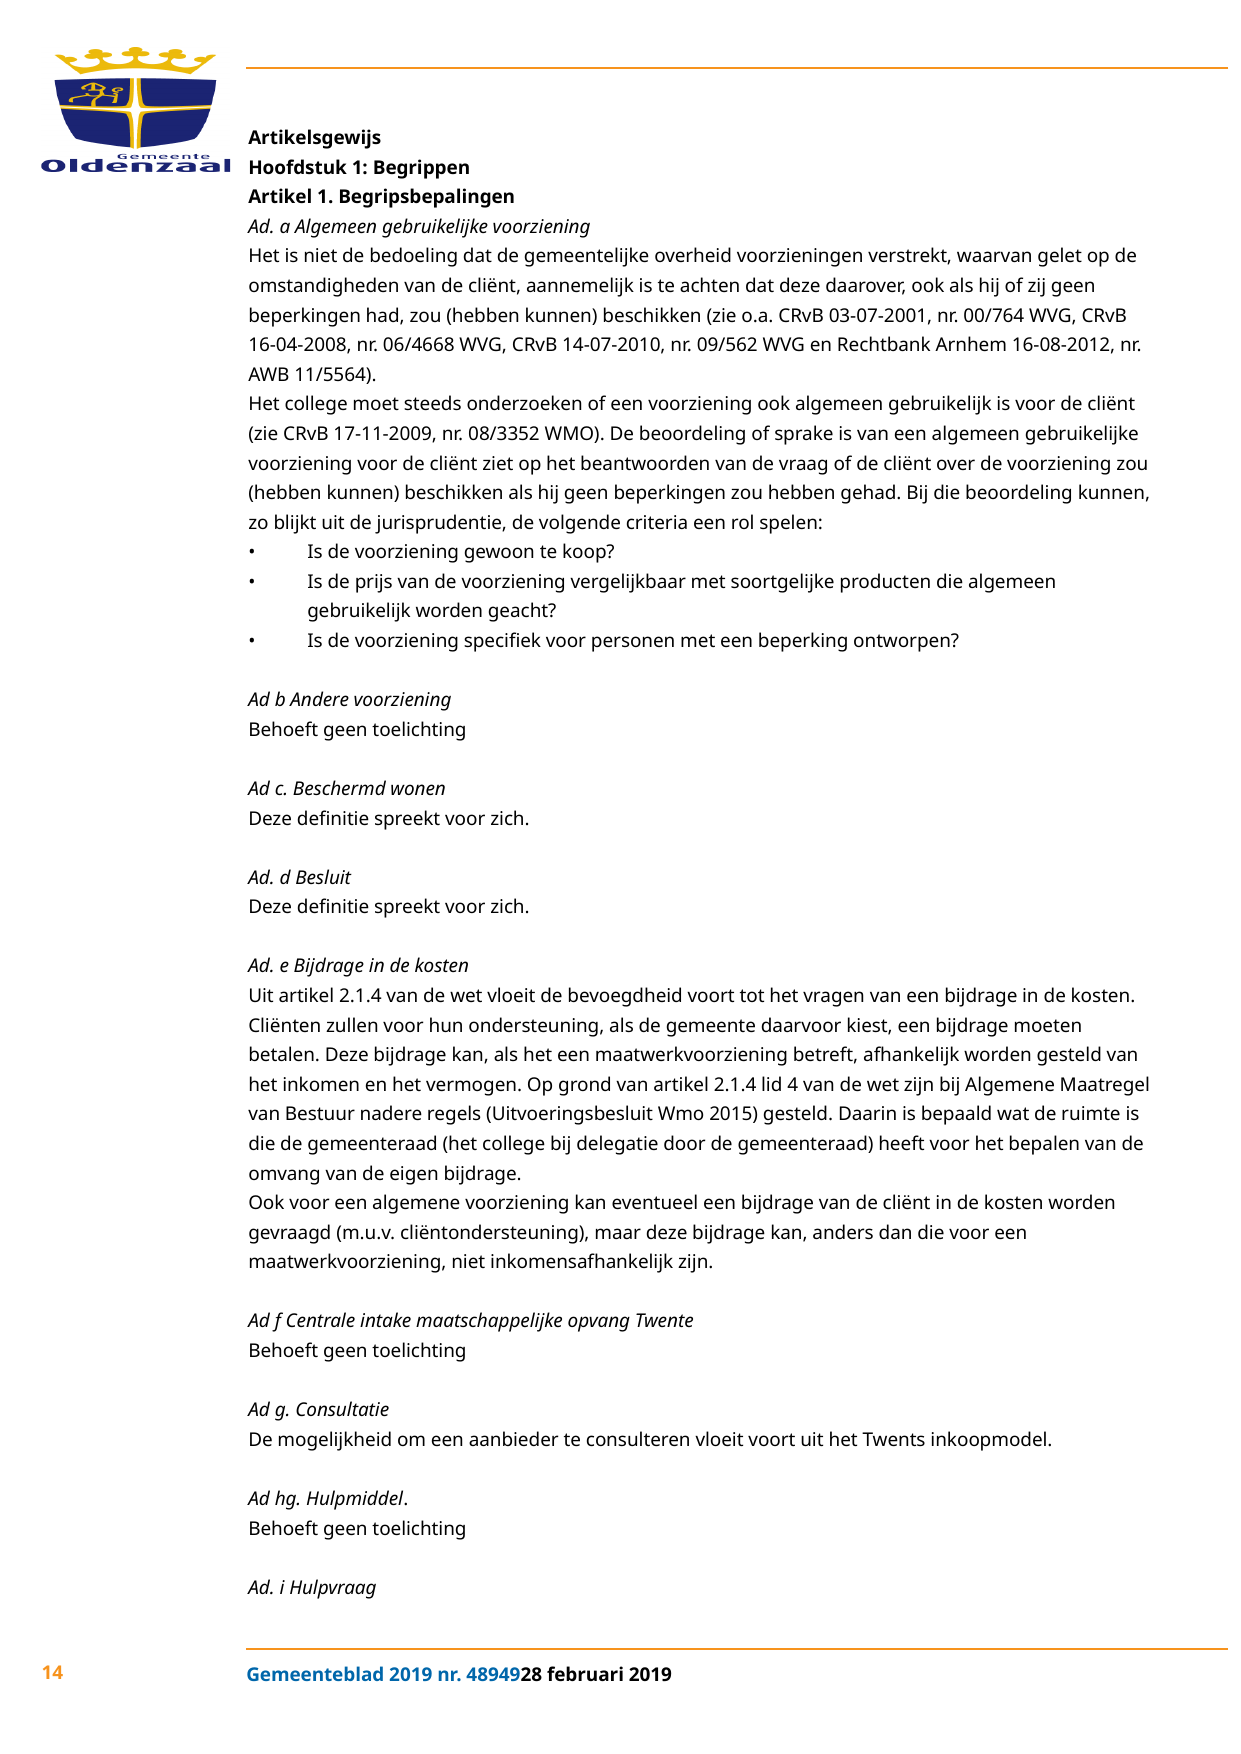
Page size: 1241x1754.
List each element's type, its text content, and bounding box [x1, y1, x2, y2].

text Behoeft geen toelichting [248, 716, 1152, 742]
text Ad f Centrale intake maatschappelijke opvang Twente [248, 1308, 1152, 1333]
text Ad. d Besluit [248, 864, 1152, 890]
text Ad. i Hulpvraag [248, 1574, 1152, 1600]
text Ook voor een algemene voorziening kan eventueel een bijdrage van de cliënt in de kosten worden gevraagd (m.u.v. cliëntondersteuning), maar deze bijdrage kan, anders dan die voor een maatwerkvoorziening, niet inkomensafhankelijk zijn. [248, 1189, 1152, 1274]
text Deze definitie spreekt voor zich. [248, 893, 1152, 919]
text Artikelsgewijs [248, 124, 1152, 150]
list Is de voorziening gewoon te koop? [248, 538, 1152, 564]
text Deze definitie spreekt voor zich. [248, 805, 1152, 831]
text Behoeft geen toelichting [248, 1337, 1152, 1363]
text Ad hg. Hulpmiddel. [248, 1485, 1152, 1511]
text Ad c. Beschermd wonen [248, 775, 1152, 801]
text Het college moet steeds onderzoeken of een voorziening ook algemeen gebruikelijk is voor de cliënt (zie CRvB 17-11-2009, nr. 08/3352 WMO). De beoordeling of sprake is van een algemeen gebruikelijke voorziening voor de cliënt ziet op het beantwoorden van de vraag of de cliënt over de voorziening zou (hebben kunnen) beschikken als hij geen beperkingen zou hebben gehad. Bij die beoordeling kunnen, zo blijkt uit de jurisprudentie, de volgende criteria een rol spelen: [248, 391, 1152, 535]
picture [41, 47, 231, 172]
text Het is niet de bedoeling dat de gemeentelijke overheid voorzieningen verstrekt, waarvan gelet op de omstandigheden van de cliënt, aannemelijk is te achten dat deze daarover, ook als hij of zij geen beperkingen had, zou (hebben kunnen) beschikken (zie o.a. CRvB 03-07-2001, nr. 00/764 WVG, CRvB 16-04-2008, nr. 06/4668 WVG, CRvB 14-07-2010, nr. 09/562 WVG en Rechtbank Arnhem 16-08-2012, nr. AWB 11/5564). [248, 243, 1152, 387]
text Ad g. Consultatie [248, 1396, 1152, 1422]
text De mogelijkheid om een aanbieder te consulteren vloeit voort uit het Twents inkoopmodel. [248, 1426, 1152, 1452]
text Ad. a Algemeen gebruikelijke voorziening [248, 213, 1152, 239]
text Hoofdstuk 1: Begrippen [248, 154, 1152, 180]
text Ad b Andere voorziening [248, 686, 1152, 712]
list Is de prijs van de voorziening vergelijkbaar met soortgelijke producten die algemeen gebruikelijk worden geacht? [248, 568, 1152, 623]
text Artikel 1. Begripsbepalingen [248, 183, 1152, 209]
list Is de voorziening specifiek voor personen met een beperking ontworpen? [248, 627, 1152, 653]
text Ad. e Bijdrage in de kosten [248, 953, 1152, 978]
text Uit artikel 2.1.4 van de wet vloeit de bevoegdheid voort tot het vragen van een bijdrage in de kosten. Cliënten zullen voor hun ondersteuning, als de gemeente daarvoor kiest, een bijdrage moeten betalen. Deze bijdrage kan, als het een maatwerkvoorziening betreft, afhankelijk worden gesteld van het inkomen en het vermogen. Op grond van artikel 2.1.4 lid 4 van de wet zijn bij Algemene Maatregel van Bestuur nadere regels (Uitvoeringsbesluit Wmo 2015) gesteld. Daarin is bepaald wat de ruimte is die de gemeenteraad (het college bij delegatie door de gemeenteraad) heeft voor het bepalen van de omvang van de eigen bijdrage. [248, 982, 1152, 1186]
text Behoeft geen toelichting [248, 1515, 1152, 1541]
